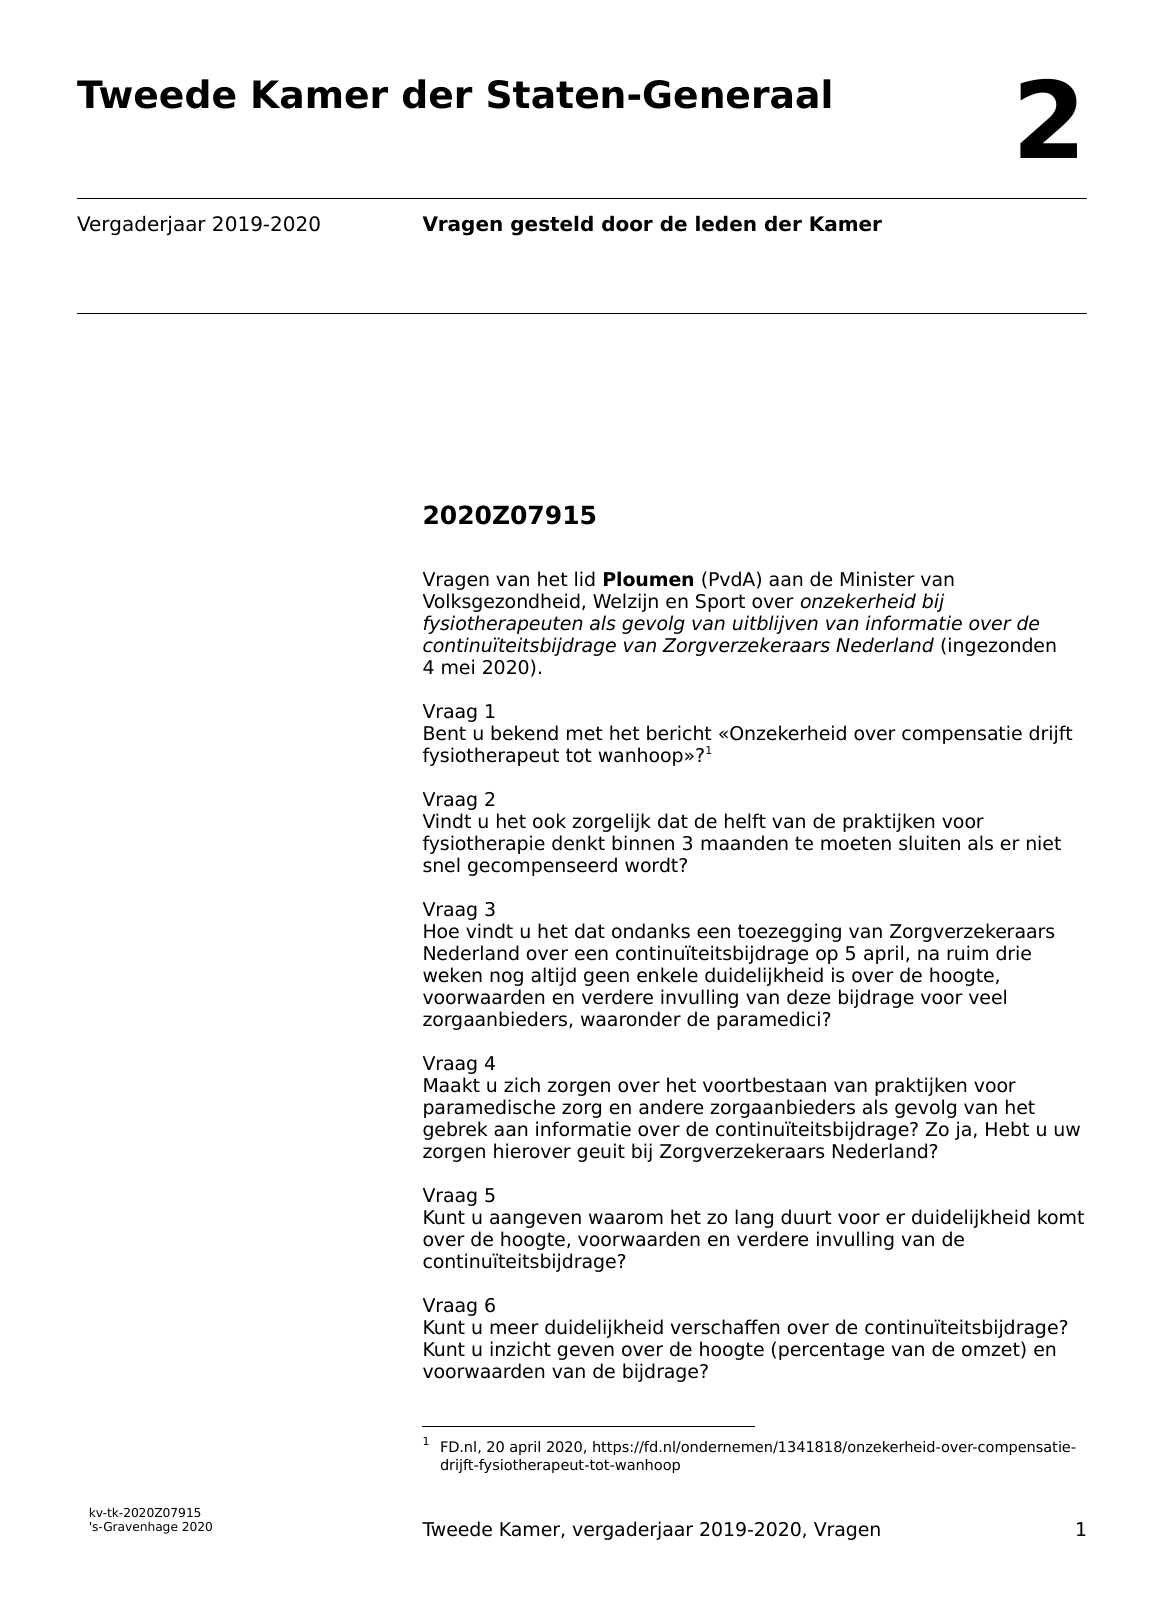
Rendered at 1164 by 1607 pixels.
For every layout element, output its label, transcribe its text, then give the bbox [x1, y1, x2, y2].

text Bent u bekend met het bericht «Onzekerheid over compensatie drijft fysiotherapeut tot wanhoop»? [422, 723, 1087, 767]
table_cell Vergaderjaar 2019-2020 [77, 199, 422, 313]
text Hoe vindt u het dat ondanks een toezegging van Zorgverzekeraars Nederland over een continuïteitsbijdrage op 5 april, na ruim drie weken nog altijd geen enkele duidelijkheid is over de hoogte, voorwaarden en verdere invulling van deze bijdrage voor veel zorgaanbieders, waaronder de paramedici? [422, 921, 1087, 1031]
text Vraag 4 [422, 1053, 1087, 1075]
table_header 2 [886, 59, 1087, 198]
text Vindt u het ook zorgelijk dat de helft van de praktijken voor fysiotherapie denkt binnen 3 maanden te moeten sluiten als er niet snel gecompenseerd wordt? [422, 811, 1087, 877]
text 2020Z07915 [422, 501, 1087, 531]
text 's-Gravenhage 2020 [88, 1520, 323, 1534]
text Maakt u zich zorgen over het voortbestaan van praktijken voor paramedische zorg en andere zorgaanbieders als gevolg van het gebrek aan informatie over de continuïteitsbijdrage? Zo ja, Hebt u uw zorgen hierover geuit bij Zorgverzekeraars Nederland? [422, 1075, 1087, 1163]
text Vraag 5 [422, 1185, 1087, 1207]
text Kunt u aangeven waarom het zo lang duurt voor er duidelijkheid komt over de hoogte, voorwaarden en verdere invulling van de continuïteitsbijdrage? [422, 1207, 1087, 1273]
text Vragen van het lid Ploumen (PvdA) aan de Minister van Volksgezondheid, Welzijn en Sport over onzekerheid bij fysiotherapeuten als gevolg van uitblijven van informatie over de continuïteitsbijdrage van Zorgverzekeraars Nederland (ingezonden 4 mei 2020). [422, 569, 1087, 679]
table_header Tweede Kamer der Staten-Generaal [77, 59, 886, 198]
text FD.nl, 20 april 2020, https://fd.nl/ondernemen/1341818/onzekerheid-over-compensatie-drijft-fysiotherapeut-tot-wanhoop [422, 1435, 1087, 1474]
text Vraag 2 [422, 789, 1087, 811]
text Vraag 3 [422, 899, 1087, 921]
text kv-tk-2020Z07915 [88, 1506, 323, 1520]
text Kunt u meer duidelijkheid verschaffen over de continuïteitsbijdrage? Kunt u inzicht geven over de hoogte (percentage van de omzet) en voorwaarden van de bijdrage? [422, 1317, 1087, 1383]
text Vraag 6 [422, 1295, 1087, 1317]
text Vraag 1 [422, 701, 1087, 723]
table_cell Vragen gesteld door de leden der Kamer [422, 199, 1087, 313]
